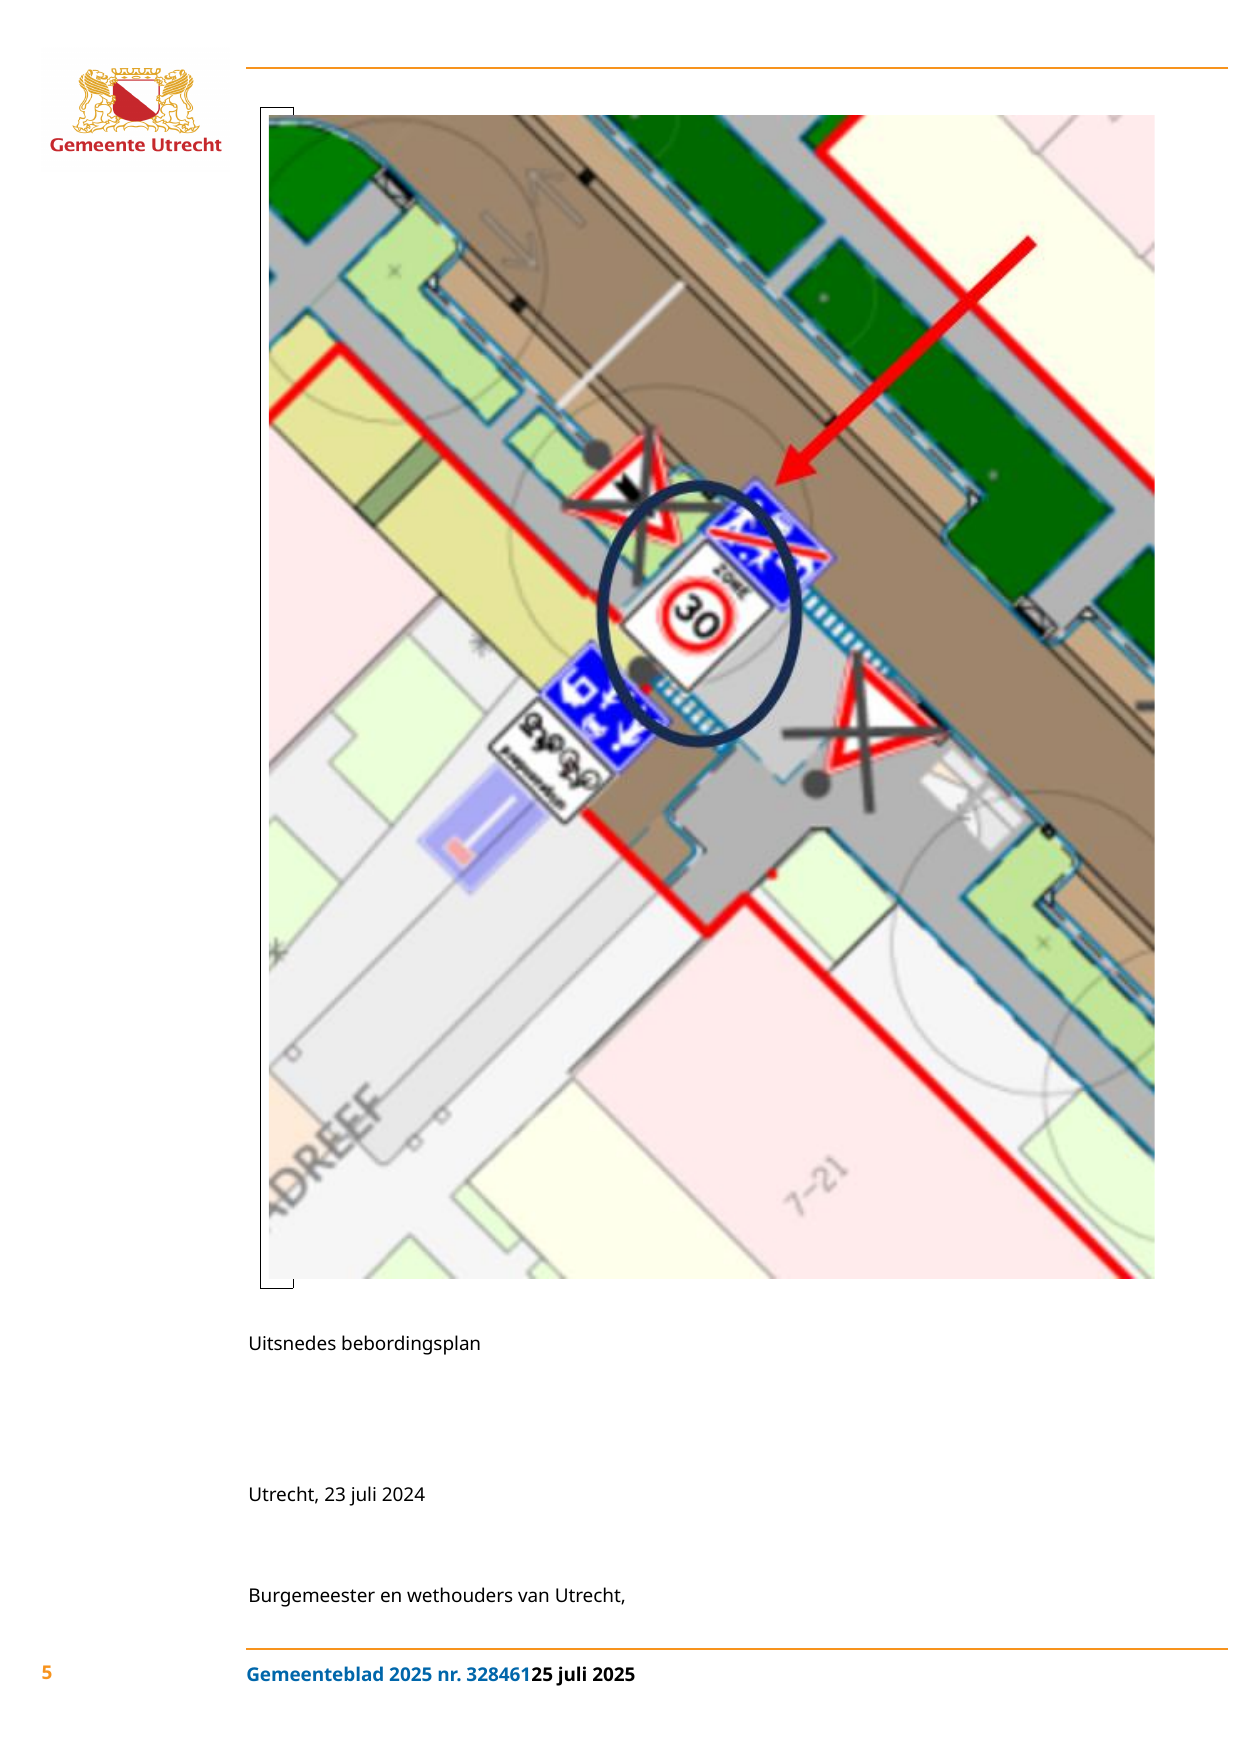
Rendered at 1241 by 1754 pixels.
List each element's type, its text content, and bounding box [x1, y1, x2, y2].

picture [41, 47, 231, 172]
picture [268, 115, 1155, 1279]
text Burgemeester en wethouders van Utrecht, [248, 1582, 1152, 1608]
text Uitsnedes bebordingsplan [248, 1330, 1152, 1356]
text Utrecht, 23 juli 2024 [248, 1481, 1152, 1507]
